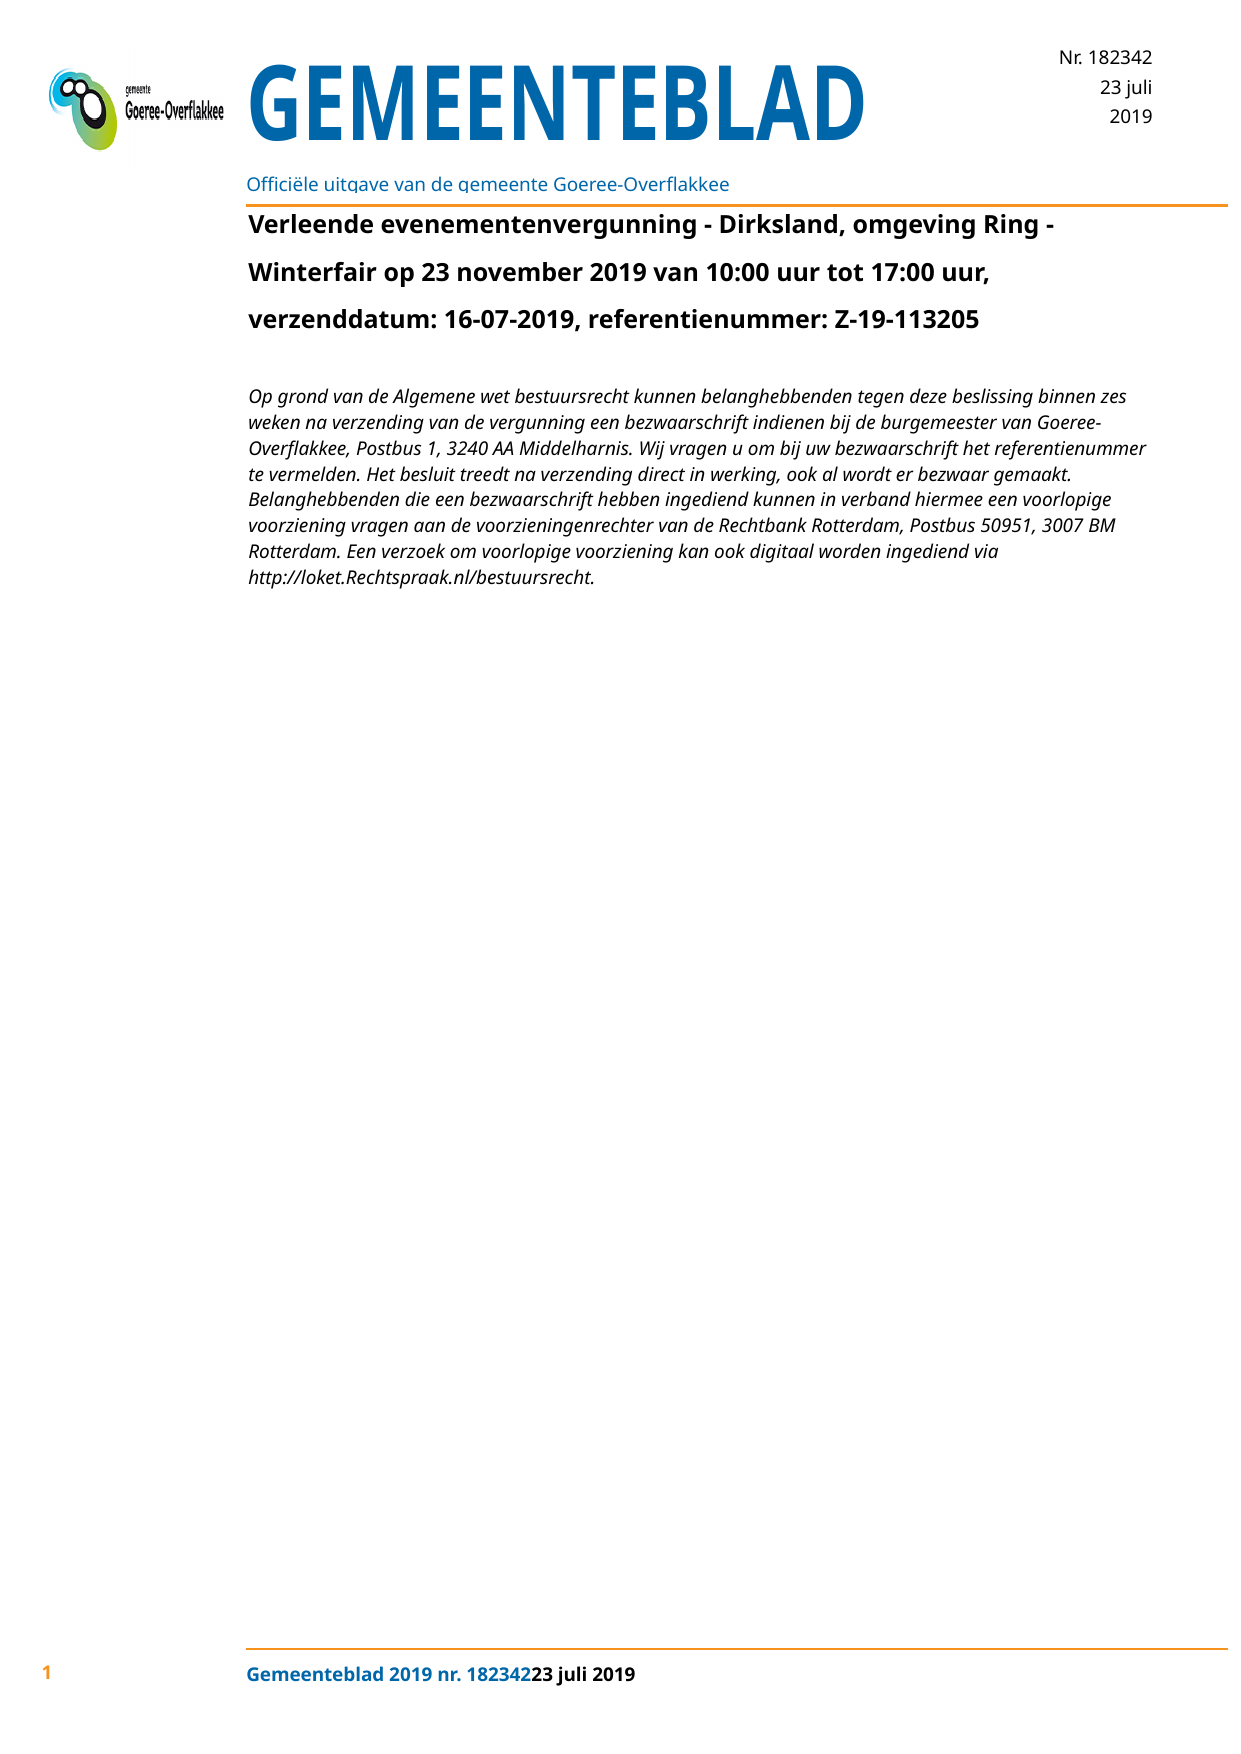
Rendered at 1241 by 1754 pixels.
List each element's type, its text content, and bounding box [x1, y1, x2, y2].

text Verleende evenementenvergunning - Dirksland, omgeving Ring - Winterfair op 23 november 2019 van 10:00 uur tot 17:00 uur, verzenddatum: 16-07-2019, referentienummer: Z-19-113205 [248, 207, 1152, 336]
text Op grond van de Algemene wet bestuursrecht kunnen belanghebbenden tegen deze beslissing binnen zes weken na verzending van de vergunning een bezwaarschrift indienen bij de burgemeester van Goeree-Overflakkee, Postbus 1, 3240 AA Middelharnis. Wij vragen u om bij uw bezwaarschrift het referentienummer te vermelden. Het besluit treedt na verzending direct in werking, ook al wordt er bezwaar gemaakt. Belanghebbenden die een bezwaarschrift hebben ingediend kunnen in verband hiermee een voorlopige voorziening vragen aan de voorzieningenrechter van de Rechtbank Rotterdam, Postbus 50951, 3007 BM Rotterdam. Een verzoek om voorlopige voorziening kan ook digitaal worden ingediend via http://loket.Rechtspraak.nl/bestuursrecht. [248, 384, 1152, 589]
picture [41, 47, 231, 172]
